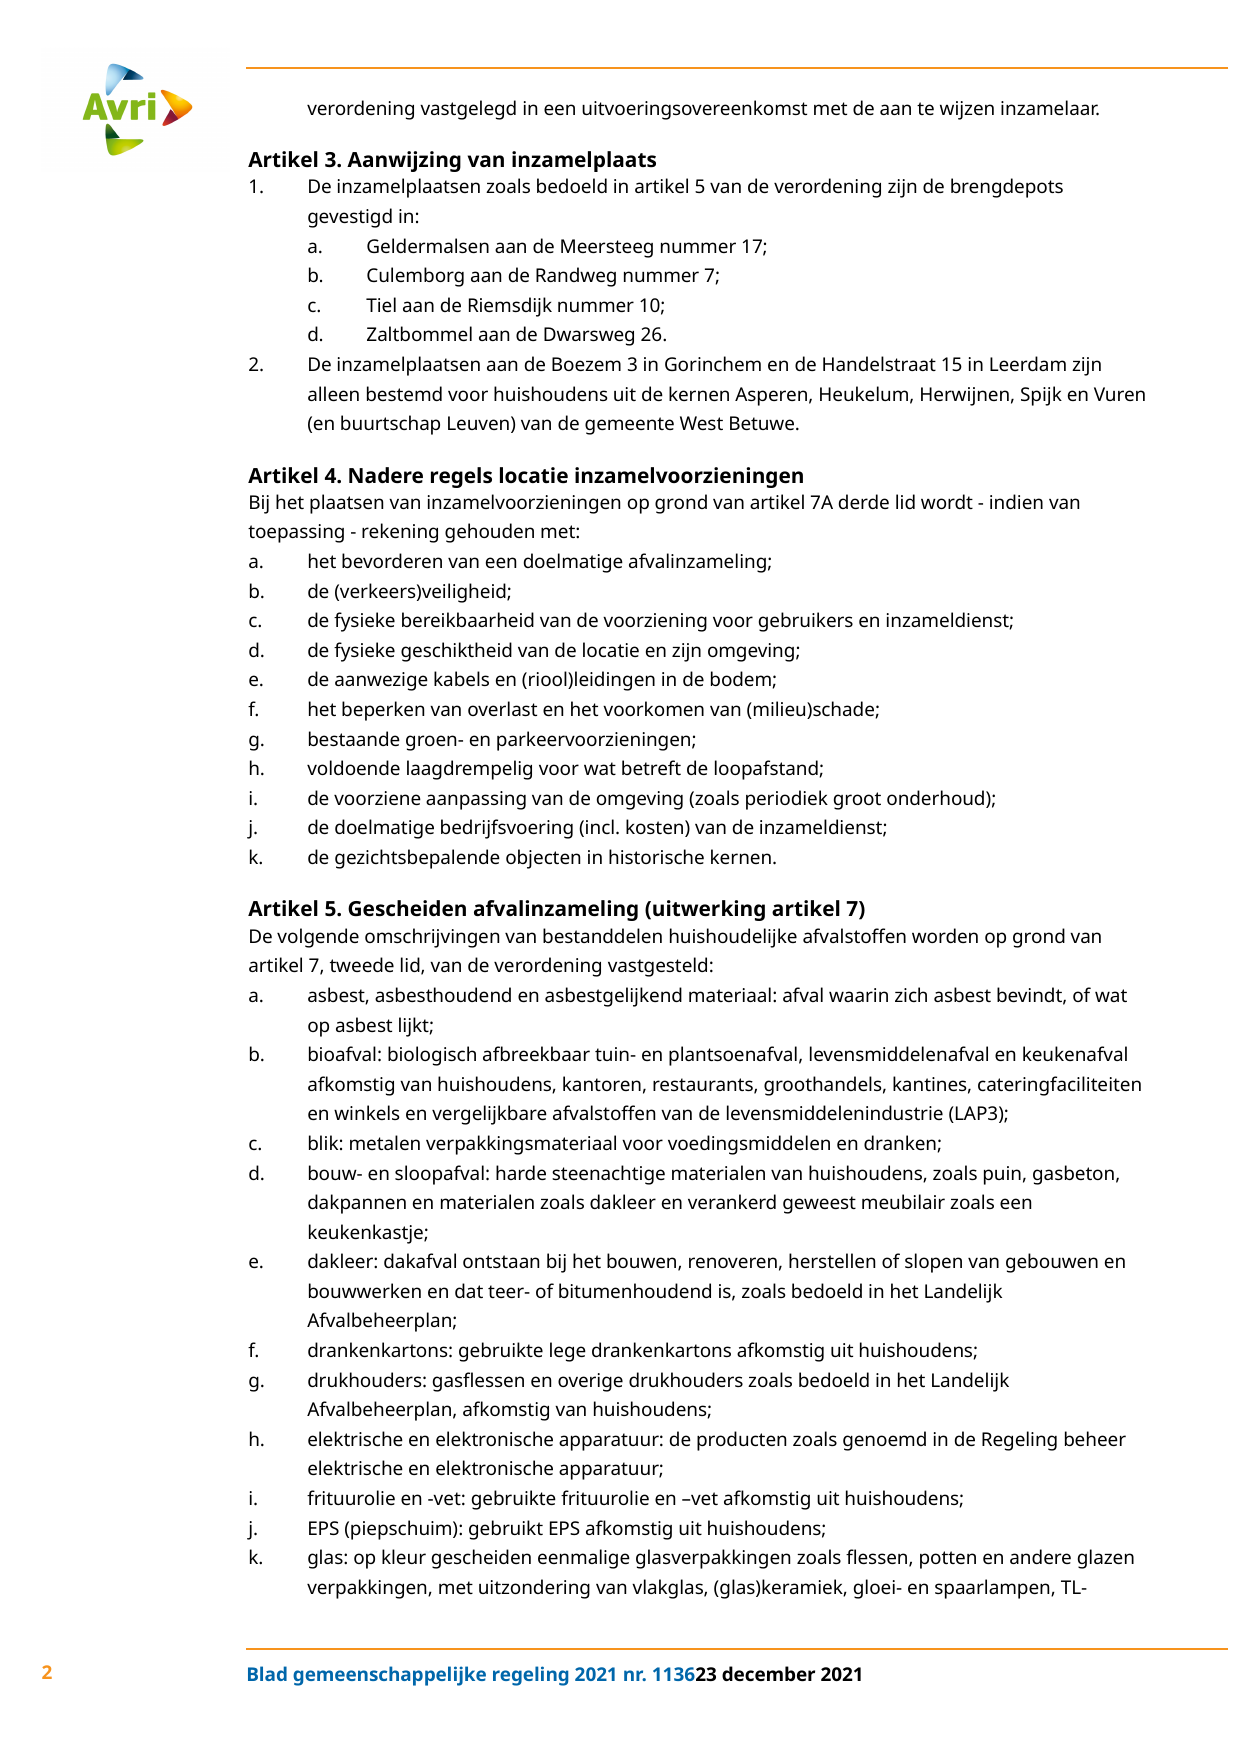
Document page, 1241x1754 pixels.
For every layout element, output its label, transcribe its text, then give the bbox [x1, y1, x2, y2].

text Artikel 3. Aanwijzing van inzamelplaats [248, 145, 1152, 174]
list De inzamelplaatsen zoals bedoeld in artikel 5 van de verordening zijn de brengdepots gevestigd in: [248, 174, 1152, 229]
list drukhouders: gasflessen en overige drukhouders zoals bedoeld in het Landelijk Afvalbeheerplan, afkomstig van huishoudens; [248, 1367, 1152, 1422]
list de doelmatige bedrijfsvoering (incl. kosten) van de inzameldienst; [248, 814, 1152, 840]
list dakleer: dakafval ontstaan bij het bouwen, renoveren, herstellen of slopen van gebouwen en bouwwerken en dat teer- of bitumenhoudend is, zoals bedoeld in het Landelijk Afvalbeheerplan; [248, 1248, 1152, 1333]
list De inzamelplaatsen aan de Boezem 3 in Gorinchem en de Handelstraat 15 in Leerdam zijn alleen bestemd voor huishoudens uit de kernen Asperen, Heukelum, Herwijnen, Spijk en Vuren (en buurtschap Leuven) van de gemeente West Betuwe. [248, 351, 1152, 436]
list elektrische en elektronische apparatuur: de producten zoals genoemd in de Regeling beheer elektrische en elektronische apparatuur; [248, 1426, 1152, 1481]
list het beperken van overlast en het voorkomen van (milieu)schade; [248, 696, 1152, 722]
list de fysieke bereikbaarheid van de voorziening voor gebruikers en inzameldienst; [248, 607, 1152, 633]
list de gezichtsbepalende objecten in historische kernen. [248, 844, 1152, 870]
list bioafval: biologisch afbreekbaar tuin- en plantsoenafval, levensmiddelenafval en keukenafval afkomstig van huishoudens, kantoren, restaurants, groothandels, kantines, cateringfaciliteiten en winkels en vergelijkbare afvalstoffen van de levensmiddelenindustrie (LAP3); [248, 1041, 1152, 1126]
list de aanwezige kabels en (riool)leidingen in de bodem; [248, 667, 1152, 692]
list bestaande groen- en parkeervoorzieningen; [248, 726, 1152, 752]
list EPS (piepschuim): gebruikt EPS afkomstig uit huishoudens; [248, 1515, 1152, 1540]
list blik: metalen verpakkingsmateriaal voor voedingsmiddelen en dranken; [248, 1130, 1152, 1156]
text Artikel 5. Gescheiden afvalinzameling (uitwerking artikel 7) [248, 894, 1152, 923]
list asbest, asbesthoudend en asbestgelijkend materiaal: afval waarin zich asbest bevindt, of wat op asbest lijkt; [248, 982, 1152, 1037]
list drankenkartons: gebruikte lege drankenkartons afkomstig uit huishoudens; [248, 1337, 1152, 1363]
picture [41, 47, 231, 172]
list Culemborg aan de Randweg nummer 7; [307, 262, 1152, 288]
list de fysieke geschiktheid van de locatie en zijn omgeving; [248, 637, 1152, 663]
list Tiel aan de Riemsdijk nummer 10; [307, 292, 1152, 318]
list bouw- en sloopafval: harde steenachtige materialen van huishoudens, zoals puin, gasbeton, dakpannen en materialen zoals dakleer en verankerd geweest meubilair zoals een keukenkastje; [248, 1160, 1152, 1244]
list de voorziene aanpassing van de omgeving (zoals periodiek groot onderhoud); [248, 785, 1152, 811]
list Geldermalsen aan de Meersteeg nummer 17; [307, 233, 1152, 258]
list het bevorderen van een doelmatige afvalinzameling; [248, 548, 1152, 574]
list verordening vastgelegd in een uitvoeringsovereenkomst met de aan te wijzen inzamelaar. [248, 95, 1152, 121]
list Zaltbommel aan de Dwarsweg 26. [307, 322, 1152, 347]
list glas: op kleur gescheiden eenmalige glasverpakkingen zoals flessen, potten en andere glazen verpakkingen, met uitzondering van vlakglas, (glas)keramiek, gloei- en spaarlampen, TL- [248, 1544, 1152, 1599]
text Bij het plaatsen van inzamelvoorzieningen op grond van artikel 7A derde lid wordt - indien van toepassing - rekening gehouden met: [248, 489, 1152, 544]
list voldoende laagdrempelig voor wat betreft de loopafstand; [248, 755, 1152, 781]
text De volgende omschrijvingen van bestanddelen huishoudelijke afvalstoffen worden op grond van artikel 7, tweede lid, van de verordening vastgesteld: [248, 923, 1152, 978]
list de (verkeers)veiligheid; [248, 578, 1152, 604]
text Artikel 4. Nadere regels locatie inzamelvoorzieningen [248, 461, 1152, 489]
list frituurolie en -vet: gebruikte frituurolie en –vet afkomstig uit huishoudens; [248, 1485, 1152, 1511]
